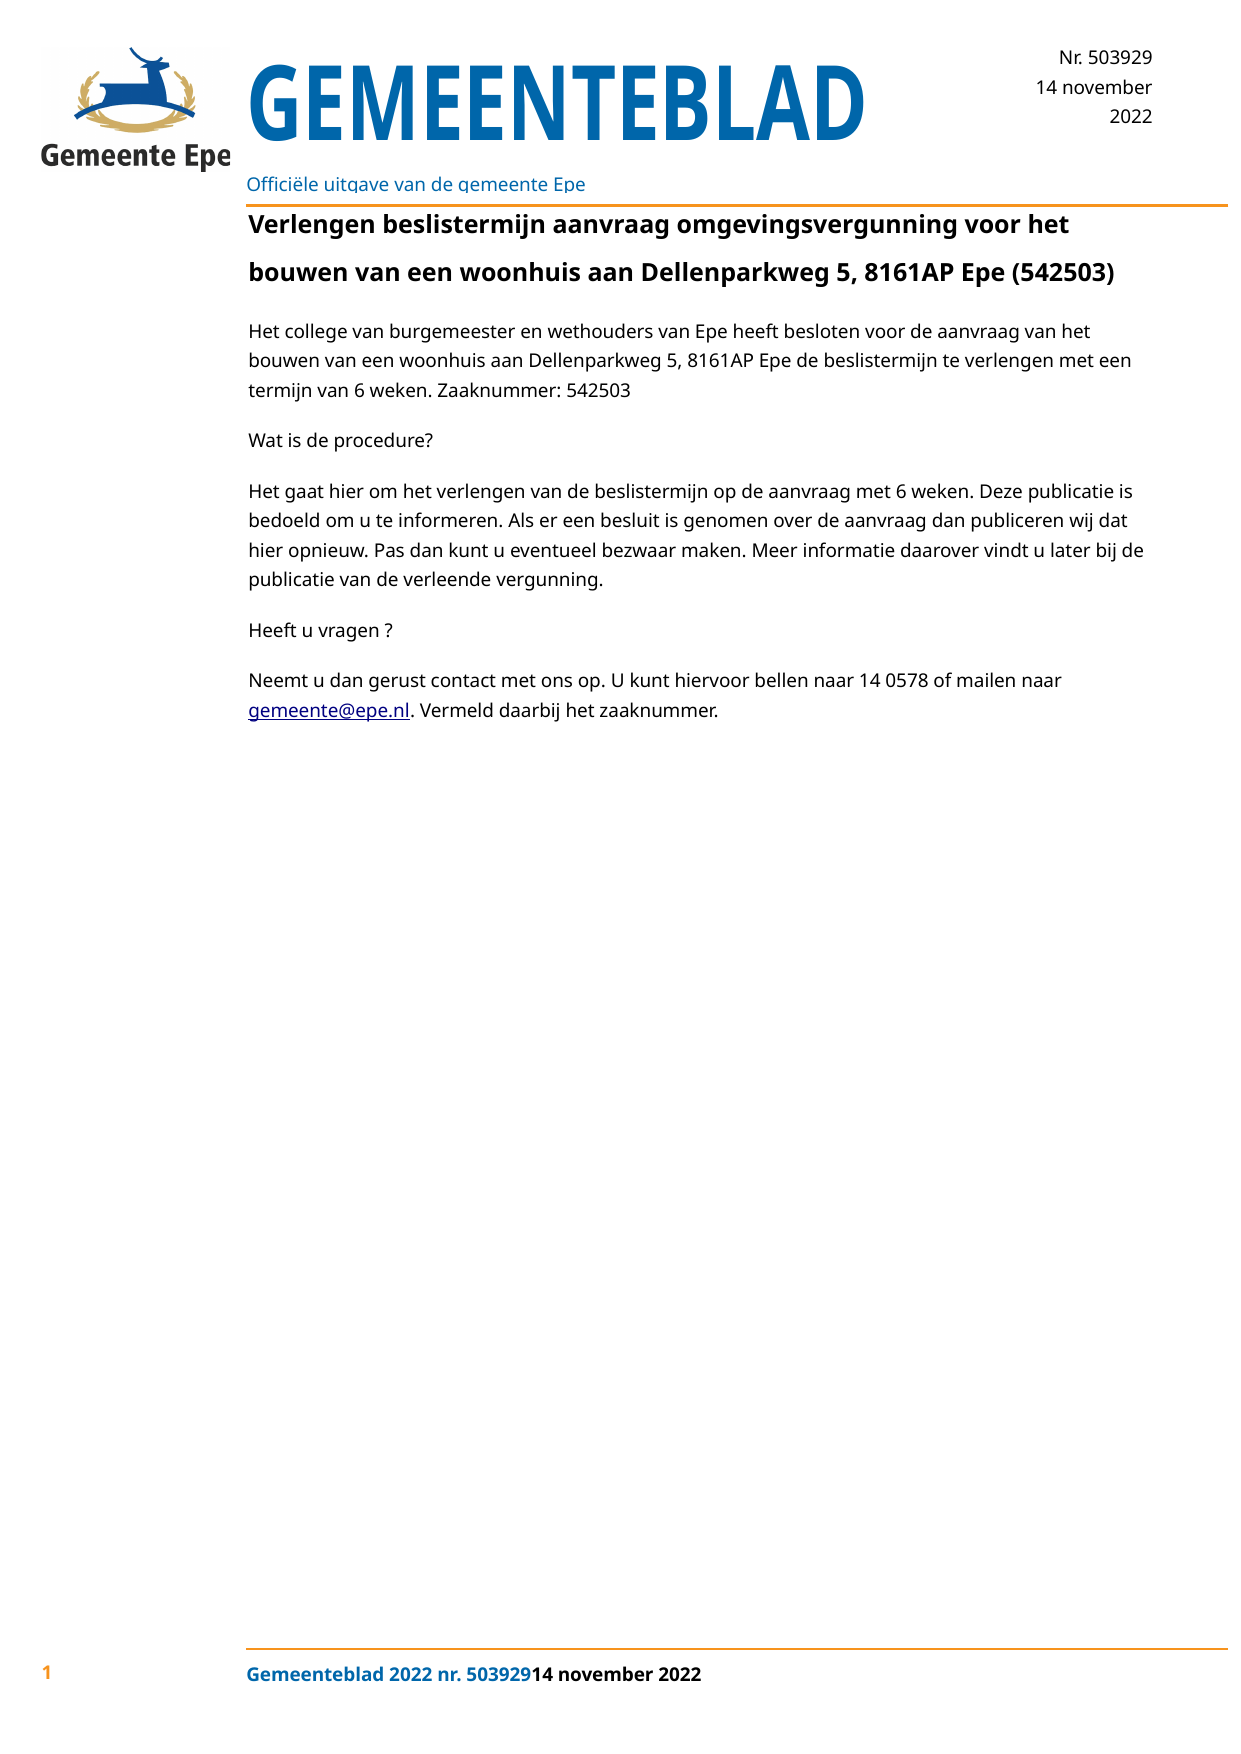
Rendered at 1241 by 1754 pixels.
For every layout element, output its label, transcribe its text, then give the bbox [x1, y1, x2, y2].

picture [41, 47, 231, 172]
text Het gaat hier om het verlengen van de beslistermijn op de aanvraag met 6 weken. Deze publicatie is bedoeld om u te informeren. Als er een besluit is genomen over de aanvraag dan publiceren wij dat hier opnieuw. Pas dan kunt u eventueel bezwaar maken. Meer informatie daarover vindt u later bij de publicatie van de verleende vergunning. [248, 478, 1152, 592]
text Neemt u dan gerust contact met ons op. U kunt hiervoor bellen naar 14 0578 of mailen naar gemeente@epe.nl. Vermeld daarbij het zaaknummer. [248, 667, 1152, 723]
text Het college van burgemeester en wethouders van Epe heeft besloten voor de aanvraag van het bouwen van een woonhuis aan Dellenparkweg 5, 8161AP Epe de beslistermijn te verlengen met een termijn van 6 weken. Zaaknummer: 542503 [248, 318, 1152, 403]
text Verlengen beslistermijn aanvraag omgevingsvergunning voor het bouwen van een woonhuis aan Dellenparkweg 5, 8161AP Epe (542503) [248, 207, 1152, 288]
text Wat is de procedure? [248, 427, 1152, 453]
text Heeft u vragen ? [248, 617, 1152, 643]
